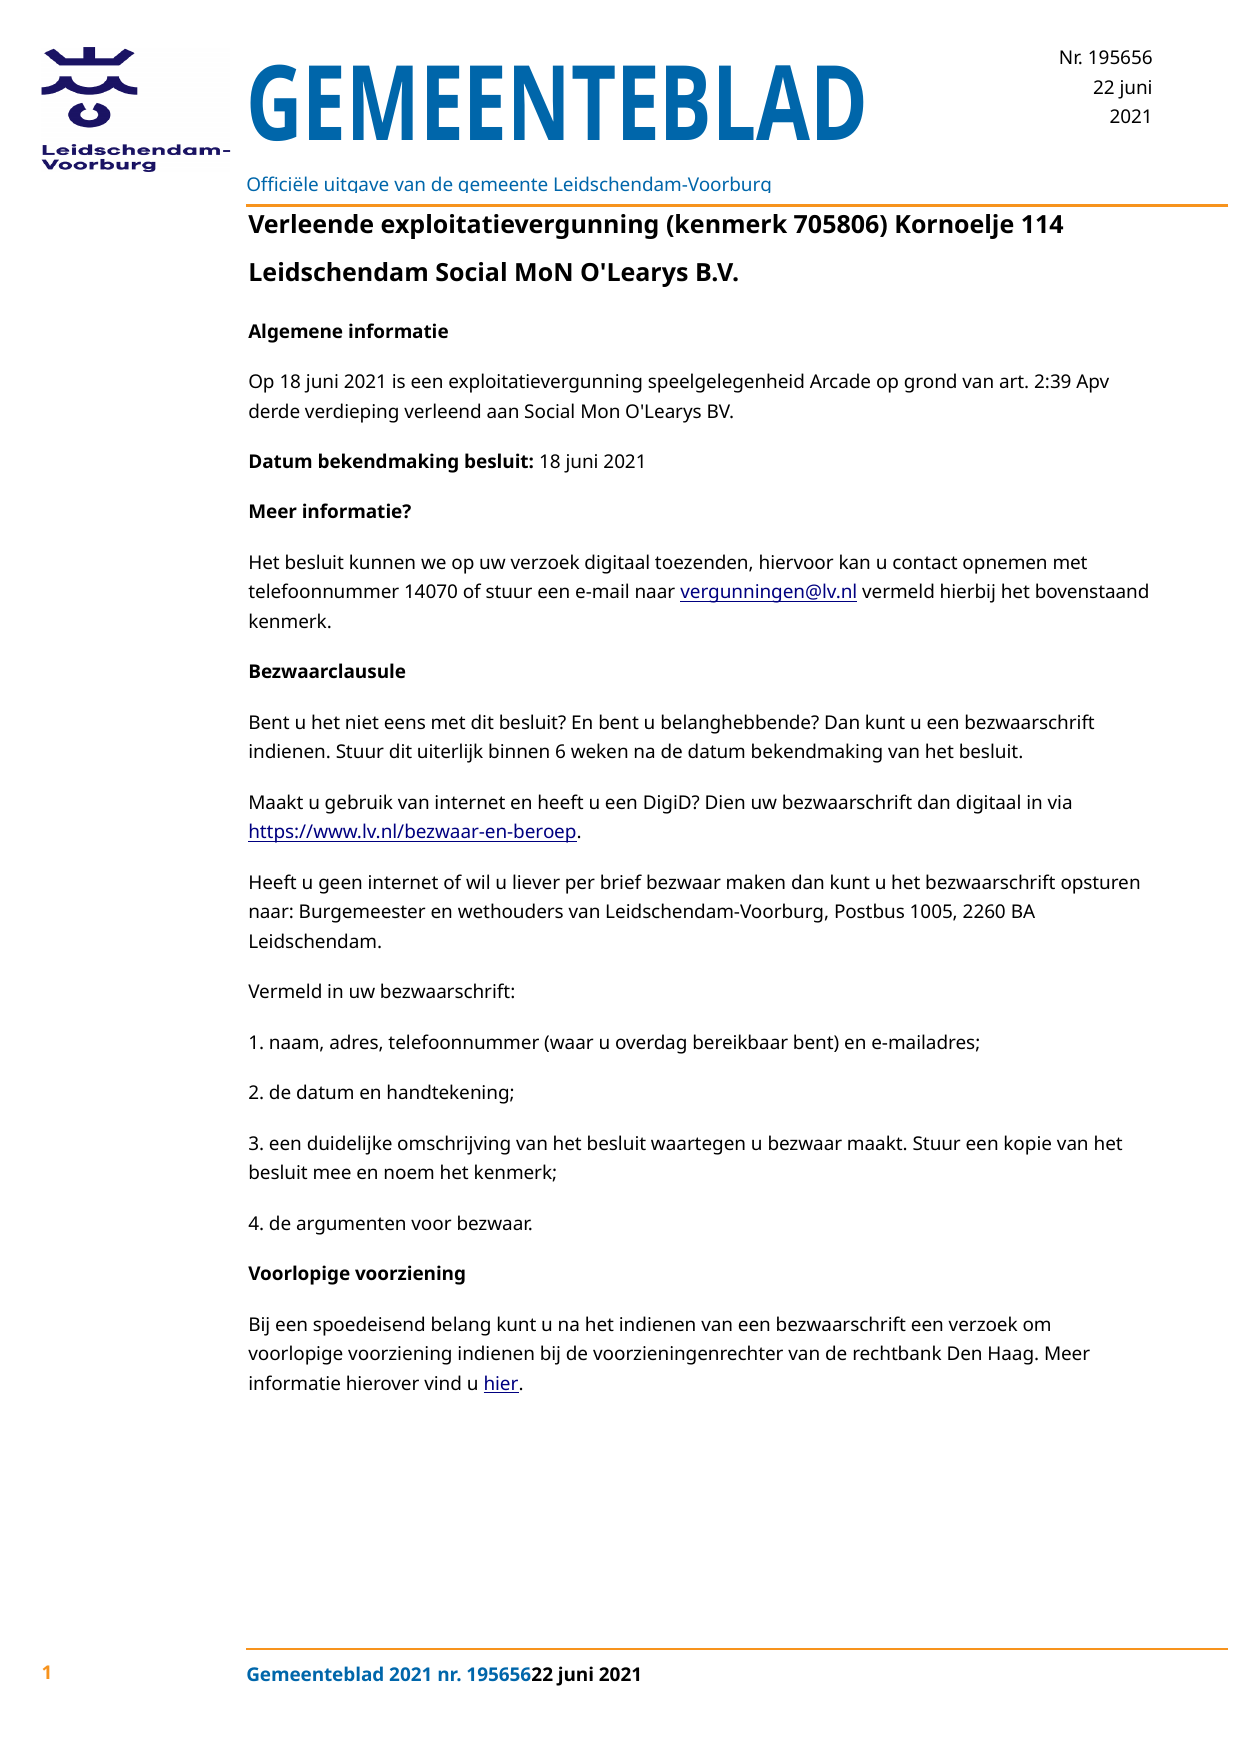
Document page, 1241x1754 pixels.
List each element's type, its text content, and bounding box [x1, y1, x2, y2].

text 2. de datum en handtekening; [248, 1079, 1152, 1105]
text Het besluit kunnen we op uw verzoek digitaal toezenden, hiervoor kan u contact opnemen met telefoonnummer 14070 of stuur een e-mail naar vergunningen@lv.nl vermeld hierbij het bovenstaand kenmerk. [248, 549, 1152, 634]
text 4. de argumenten voor bezwaar. [248, 1210, 1152, 1236]
text Bij een spoedeisend belang kunt u na het indienen van een bezwaarschrift een verzoek om voorlopige voorziening indienen bij de voorzieningenrechter van de rechtbank Den Haag. Meer informatie hierover vind u hier. [248, 1311, 1152, 1396]
text Heeft u geen internet of wil u liever per brief bezwaar maken dan kunt u het bezwaarschrift opsturen naar: Burgemeester en wethouders van Leidschendam-Voorburg, Postbus 1005, 2260 BA Leidschendam. [248, 869, 1152, 954]
text Bezwaarclausule [248, 659, 1152, 684]
text 3. een duidelijke omschrijving van het besluit waartegen u bezwaar maakt. Stuur een kopie van het besluit mee en noem het kenmerk; [248, 1130, 1152, 1185]
text Maakt u gebruik van internet en heeft u een DigiD? Dien uw bezwaarschrift dan digitaal in via https://www.lv.nl/bezwaar-en-beroep. [248, 789, 1152, 844]
text Op 18 juni 2021 is een exploitatievergunning speelgelegenheid Arcade op grond van art. 2:39 Apv derde verdieping verleend aan Social Mon O'Learys BV. [248, 368, 1152, 424]
text Bent u het niet eens met dit besluit? En bent u belanghebbende? Dan kunt u een bezwaarschrift indienen. Stuur dit uiterlijk binnen 6 weken na de datum bekendmaking van het besluit. [248, 709, 1152, 764]
text Meer informatie? [248, 499, 1152, 524]
text Vermeld in uw bezwaarschrift: [248, 979, 1152, 1004]
text Algemene informatie [248, 318, 1152, 344]
picture [41, 47, 231, 172]
text 1. naam, adres, telefoonnummer (waar u overdag bereikbaar bent) en e-mailadres; [248, 1029, 1152, 1055]
text Verleende exploitatievergunning (kenmerk 705806) Kornoelje 114 Leidschendam Social MoN O'Learys B.V. [248, 207, 1152, 288]
text Voorlopige voorziening [248, 1260, 1152, 1286]
text Datum bekendmaking besluit: 18 juni 2021 [248, 448, 1152, 474]
